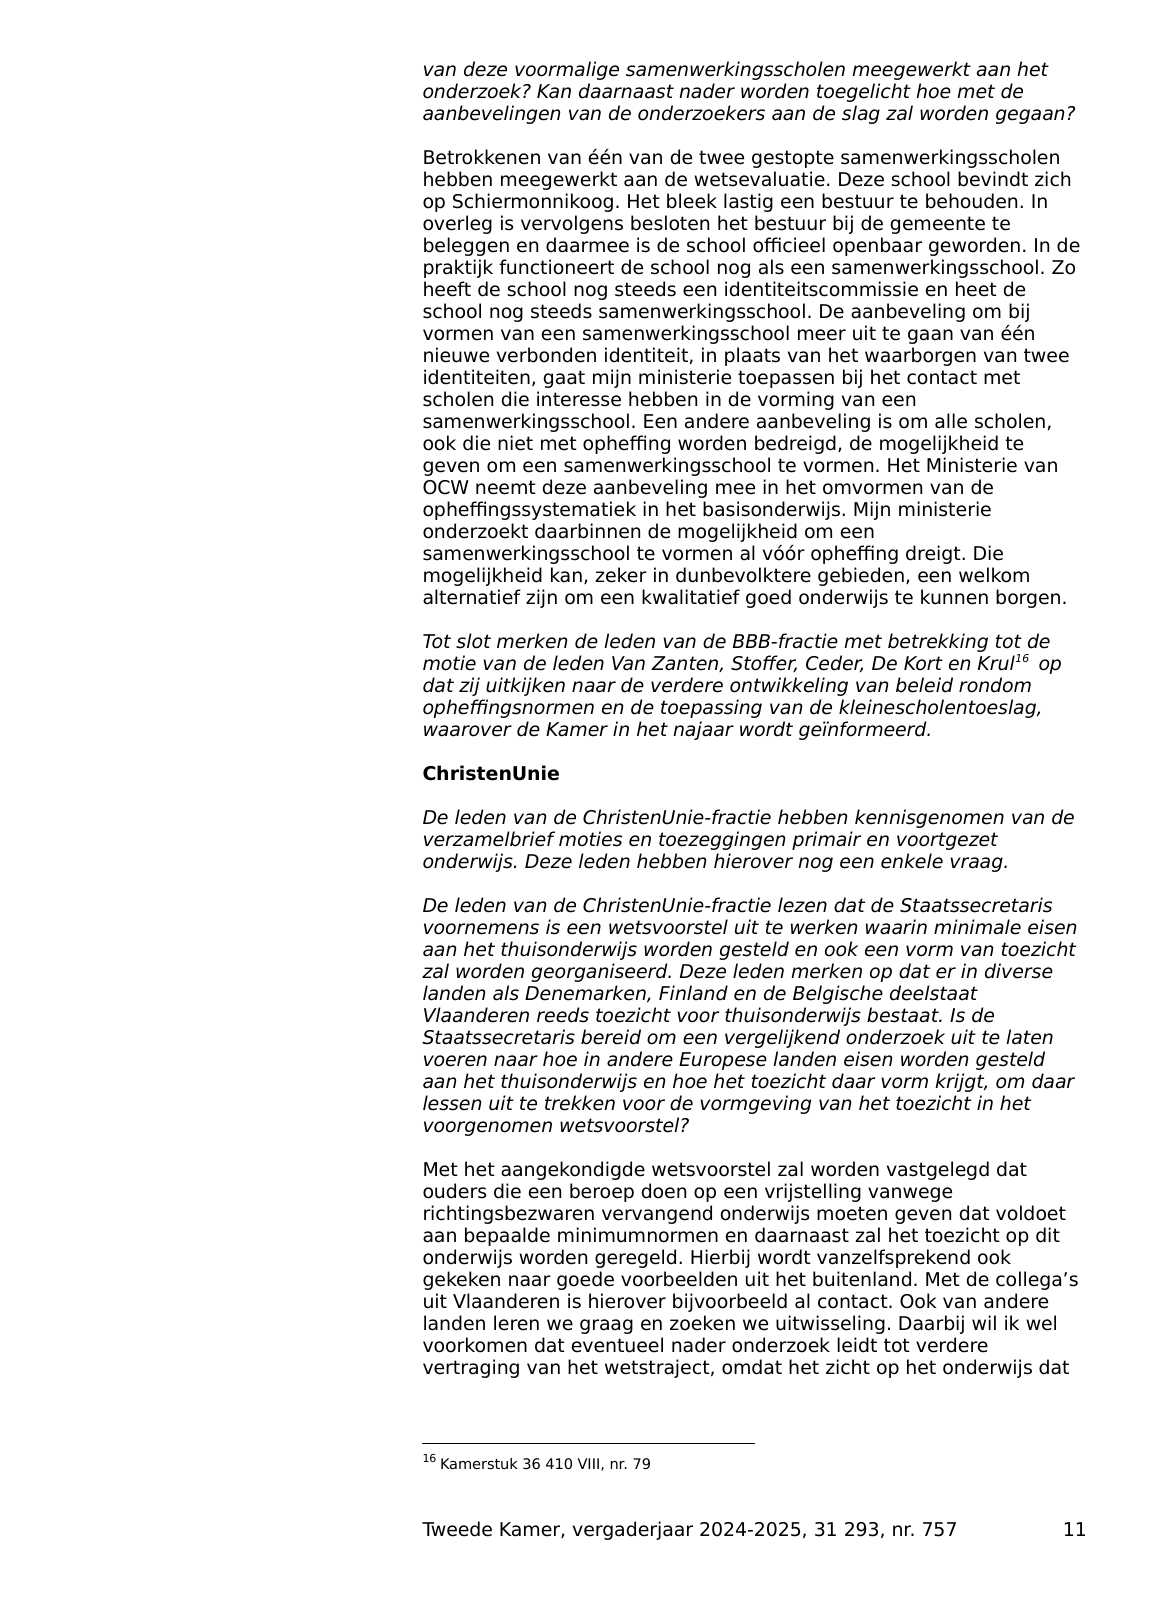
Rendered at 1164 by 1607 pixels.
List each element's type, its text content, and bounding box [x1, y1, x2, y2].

subtitle ChristenUnie [422, 763, 1087, 785]
text Tot slot merken de leden van de BBB-fractie met betrekking tot de motie van de leden Van Zanten, Stoffer, Ceder, De Kort en Krul op dat zij uitkijken naar de verdere ontwikkeling van beleid rondom opheffingsnormen en de toepassing van de kleinescholentoeslag, waarover de Kamer in het najaar wordt geïnformeerd. [422, 631, 1087, 741]
text Met het aangekondigde wetsvoorstel zal worden vastgelegd dat ouders die een beroep doen op een vrijstelling vanwege richtingsbezwaren vervangend onderwijs moeten geven dat voldoet aan bepaalde minimumnormen en daarnaast zal het toezicht op dit onderwijs worden geregeld. Hierbij wordt vanzelfsprekend ook gekeken naar goede voorbeelden uit het buitenland. Met de collega’s uit Vlaanderen is hierover bijvoorbeeld al contact. Ook van andere landen leren we graag en zoeken we uitwisseling. Daarbij wil ik wel voorkomen dat eventueel nader onderzoek leidt tot verdere vertraging van het wetstraject, omdat het zicht op het onderwijs dat [422, 1159, 1087, 1379]
text Betrokkenen van één van de twee gestopte samenwerkingsscholen hebben meegewerkt aan de wetsevaluatie. Deze school bevindt zich op Schiermonnikoog. Het bleek lastig een bestuur te behouden. In overleg is vervolgens besloten het bestuur bij de gemeente te beleggen en daarmee is de school officieel openbaar geworden. In de praktijk functioneert de school nog als een samenwerkingsschool. Zo heeft de school nog steeds een identiteitscommissie en heet de school nog steeds samenwerkingsschool. De aanbeveling om bij vormen van een samenwerkingsschool meer uit te gaan van één nieuwe verbonden identiteit, in plaats van het waarborgen van twee identiteiten, gaat mijn ministerie toepassen bij het contact met scholen die interesse hebben in de vorming van een samenwerkingsschool. Een andere aanbeveling is om alle scholen, ook die niet met opheffing worden bedreigd, de mogelijkheid te geven om een samenwerkingsschool te vormen. Het Ministerie van OCW neemt deze aanbeveling mee in het omvormen van de opheffingssystematiek in het basisonderwijs. Mijn ministerie onderzoekt daarbinnen de mogelijkheid om een samenwerkingsschool te vormen al vóór opheffing dreigt. Die mogelijkheid kan, zeker in dunbevolktere gebieden, een welkom alternatief zijn om een kwalitatief goed onderwijs te kunnen borgen. [422, 147, 1087, 609]
text Kamerstuk 36 410 VIII, nr. 79 [422, 1452, 1087, 1474]
text van deze voormalige samenwerkingsscholen meegewerkt aan het onderzoek? Kan daarnaast nader worden toegelicht hoe met de aanbevelingen van de onderzoekers aan de slag zal worden gegaan? [422, 59, 1087, 125]
text De leden van de ChristenUnie-fractie hebben kennisgenomen van de verzamelbrief moties en toezeggingen primair en voortgezet onderwijs. Deze leden hebben hierover nog een enkele vraag. [422, 807, 1087, 873]
text De leden van de ChristenUnie-fractie lezen dat de Staatssecretaris voornemens is een wetsvoorstel uit te werken waarin minimale eisen aan het thuisonderwijs worden gesteld en ook een vorm van toezicht zal worden georganiseerd. Deze leden merken op dat er in diverse landen als Denemarken, Finland en de Belgische deelstaat Vlaanderen reeds toezicht voor thuisonderwijs bestaat. Is de Staatssecretaris bereid om een vergelijkend onderzoek uit te laten voeren naar hoe in andere Europese landen eisen worden gesteld aan het thuisonderwijs en hoe het toezicht daar vorm krijgt, om daar lessen uit te trekken voor de vormgeving van het toezicht in het voorgenomen wetsvoorstel? [422, 895, 1087, 1137]
